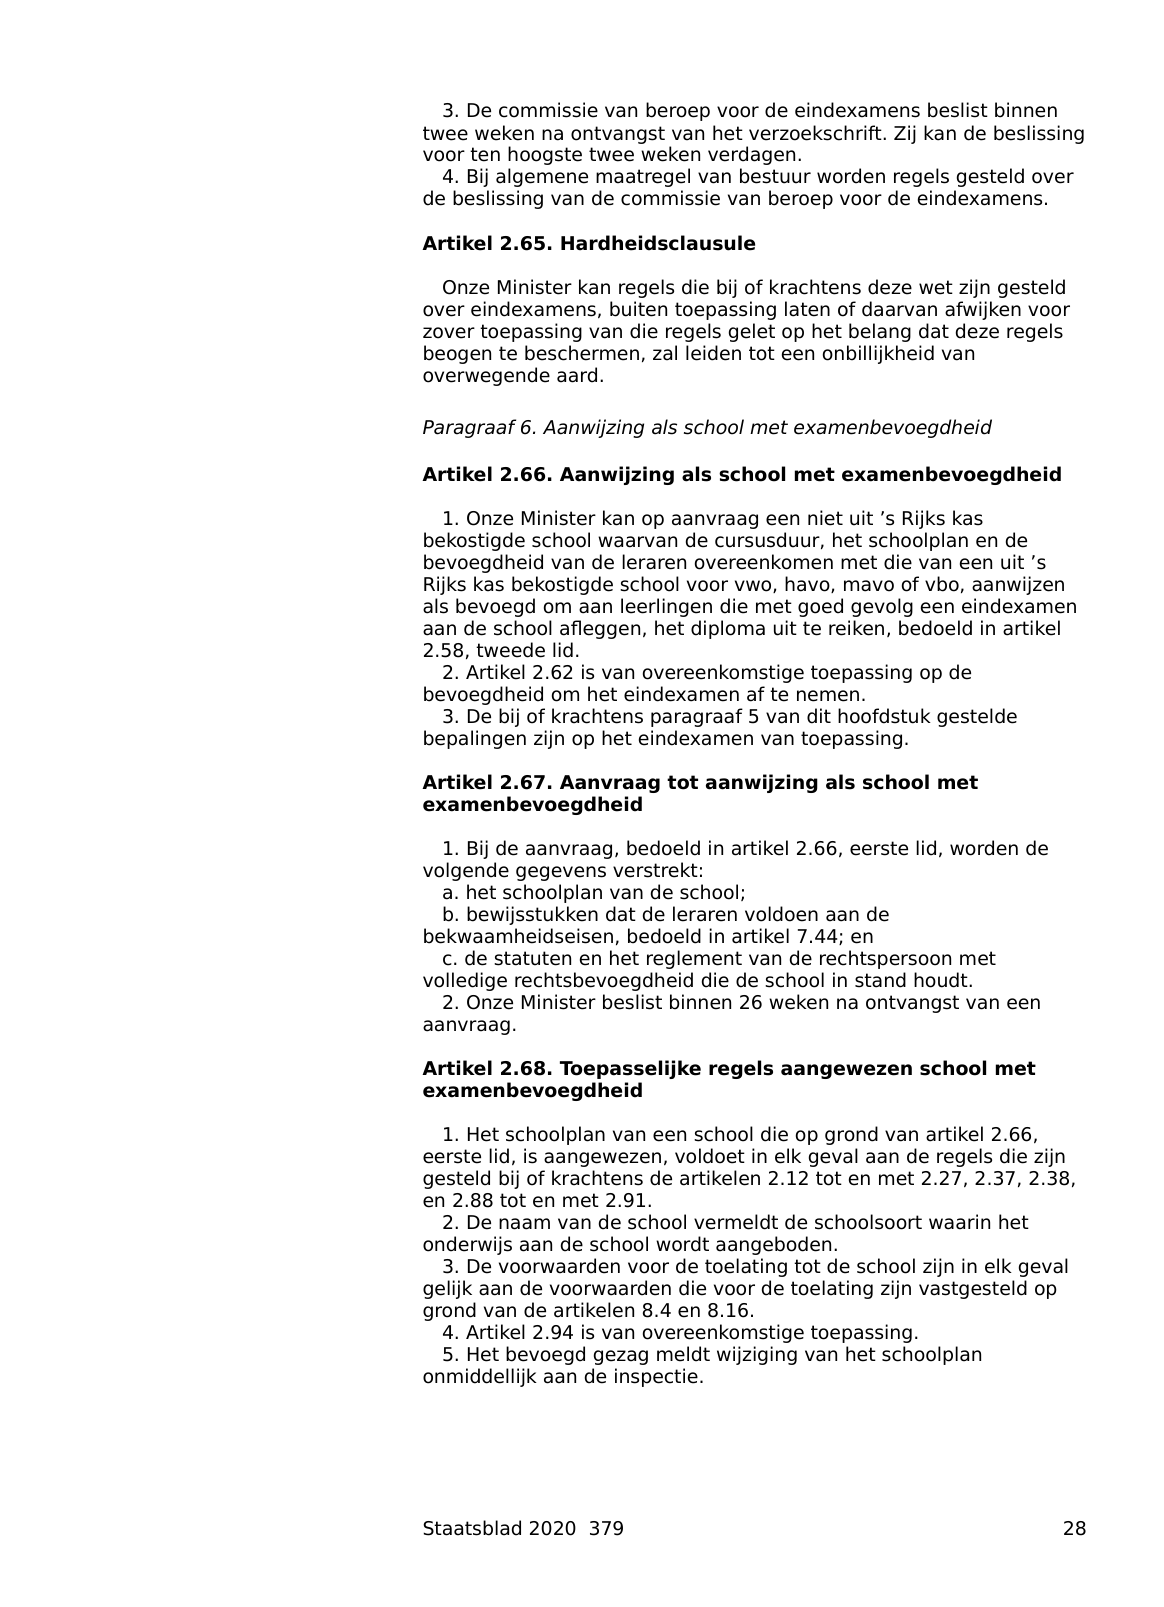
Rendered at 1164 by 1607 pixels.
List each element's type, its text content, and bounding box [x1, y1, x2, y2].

text 1. Het schoolplan van een school die op grond van artikel 2.66, eerste lid, is aangewezen, voldoet in elk geval aan de regels die zijn gesteld bij of krachtens de artikelen 2.12 tot en met 2.27, 2.37, 2.38, en 2.88 tot en met 2.91. [422, 1124, 1087, 1212]
text 1. Onze Minister kan op aanvraag een niet uit ’s Rijks kas bekostigde school waarvan de cursusduur, het schoolplan en de bevoegdheid van de leraren overeenkomen met die van een uit ’s Rijks kas bekostigde school voor vwo, havo, mavo of vbo, aanwijzen als bevoegd om aan leerlingen die met goed gevolg een eindexamen aan de school afleggen, het diploma uit te reiken, bedoeld in artikel 2.58, tweede lid. [422, 508, 1087, 662]
subtitle Paragraaf 6. Aanwijzing als school met examenbevoegdheid [422, 417, 1087, 438]
text Onze Minister kan regels die bij of krachtens deze wet zijn gesteld over eindexamens, buiten toepassing laten of daarvan afwijken voor zover toepassing van die regels gelet op het belang dat deze regels beogen te beschermen, zal leiden tot een onbillijkheid van overwegende aard. [422, 277, 1087, 387]
text 3. De commissie van beroep voor de eindexamens beslist binnen twee weken na ontvangst van het verzoekschrift. Zij kan de beslissing voor ten hoogste twee weken verdagen. [422, 100, 1087, 166]
text b. bewijsstukken dat de leraren voldoen aan de bekwaamheidseisen, bedoeld in artikel 7.44; en [422, 904, 1087, 948]
text c. de statuten en het reglement van de rechtspersoon met volledige rechtsbevoegdheid die de school in stand houdt. [422, 948, 1087, 992]
text 2. Artikel 2.62 is van overeenkomstige toepassing op de bevoegdheid om het eindexamen af te nemen. [422, 662, 1087, 706]
subtitle Artikel 2.68. Toepasselijke regels aangewezen school met examenbevoegdheid [422, 1058, 1087, 1102]
text 2. Onze Minister beslist binnen 26 weken na ontvangst van een aanvraag. [422, 992, 1087, 1036]
text 3. De voorwaarden voor de toelating tot de school zijn in elk geval gelijk aan de voorwaarden die voor de toelating zijn vastgesteld op grond van de artikelen 8.4 en 8.16. [422, 1256, 1087, 1322]
subtitle Artikel 2.67. Aanvraag tot aanwijzing als school met examenbevoegdheid [422, 772, 1087, 816]
text 4. Bij algemene maatregel van bestuur worden regels gesteld over de beslissing van de commissie van beroep voor de eindexamens. [422, 166, 1087, 210]
subtitle Artikel 2.66. Aanwijzing als school met examenbevoegdheid [422, 463, 1087, 486]
text 3. De bij of krachtens paragraaf 5 van dit hoofdstuk gestelde bepalingen zijn op het eindexamen van toepassing. [422, 706, 1087, 749]
text 5. Het bevoegd gezag meldt wijziging van het schoolplan onmiddellijk aan de inspectie. [422, 1344, 1087, 1388]
text a. het schoolplan van de school; [422, 882, 1087, 904]
text 1. Bij de aanvraag, bedoeld in artikel 2.66, eerste lid, worden de volgende gegevens verstrekt: [422, 838, 1087, 882]
text 4. Artikel 2.94 is van overeenkomstige toepassing. [422, 1322, 1087, 1344]
subtitle Artikel 2.65. Hardheidsclausule [422, 232, 1087, 254]
text 2. De naam van de school vermeldt de schoolsoort waarin het onderwijs aan de school wordt aangeboden. [422, 1212, 1087, 1256]
